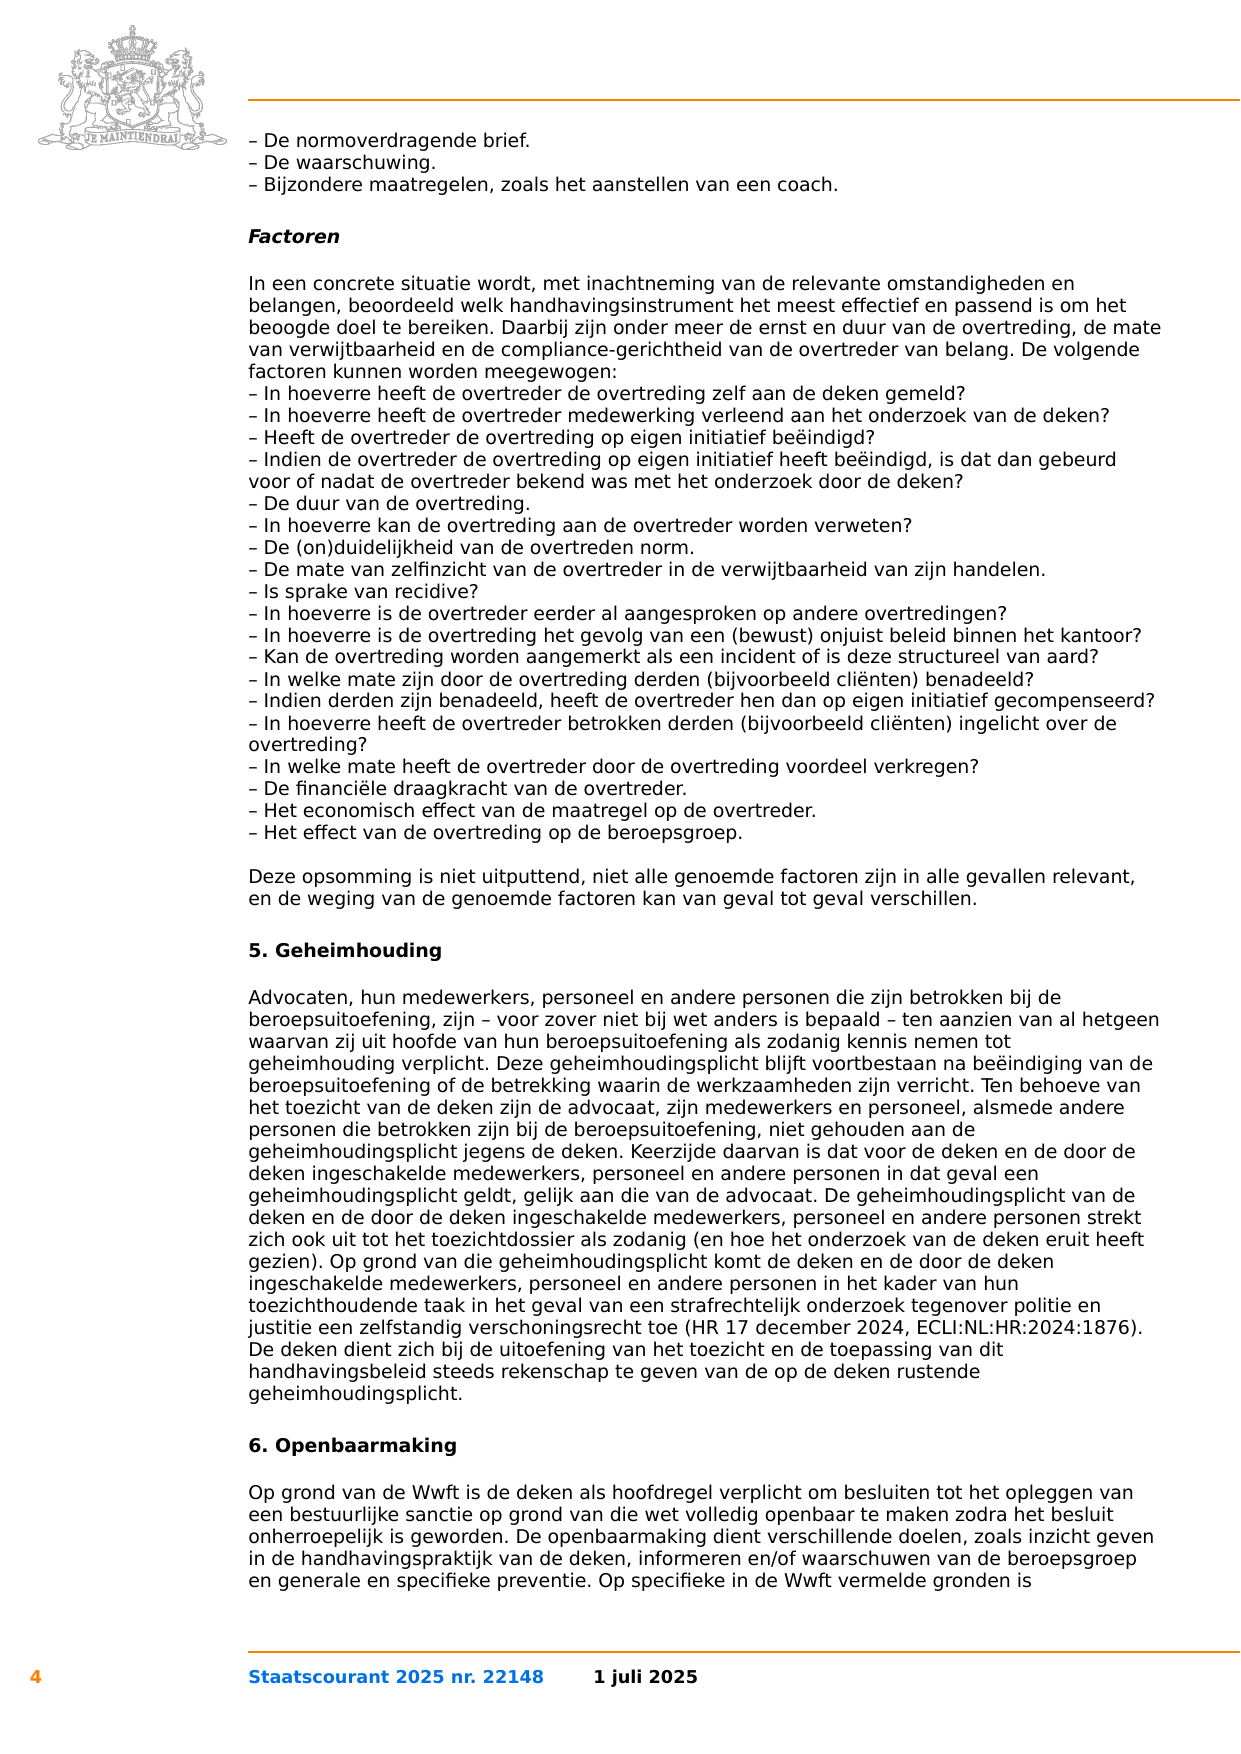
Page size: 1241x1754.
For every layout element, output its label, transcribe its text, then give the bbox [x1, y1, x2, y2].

text Advocaten, hun medewerkers, personeel en andere personen die zijn betrokken bij de beroepsuitoefening, zijn – voor zover niet bij wet anders is bepaald – ten aanzien van al hetgeen waarvan zij uit hoofde van hun beroepsuitoefening als zodanig kennis nemen tot geheimhouding verplicht. Deze geheimhoudingsplicht blijft voortbestaan na beëindiging van de beroepsuitoefening of de betrekking waarin de werkzaamheden zijn verricht. Ten behoeve van het toezicht van de deken zijn de advocaat, zijn medewerkers en personeel, alsmede andere personen die betrokken zijn bij de beroepsuitoefening, niet gehouden aan de geheimhoudingsplicht jegens de deken. Keerzijde daarvan is dat voor de deken en de door de deken ingeschakelde medewerkers, personeel en andere personen in dat geval een geheimhoudingsplicht geldt, gelijk aan die van de advocaat. De geheimhoudingsplicht van de deken en de door de deken ingeschakelde medewerkers, personeel en andere personen strekt zich ook uit tot het toezichtdossier als zodanig (en hoe het onderzoek van de deken eruit heeft gezien). Op grond van die geheimhoudingsplicht komt de deken en de door de deken ingeschakelde medewerkers, personeel en andere personen in het kader van hun toezichthoudende taak in het geval van een strafrechtelijk onderzoek tegenover politie en justitie een zelfstandig verschoningsrecht toe (HR 17 december 2024, ECLI:NL:HR:2024:1876). De deken dient zich bij de uitoefening van het toezicht en de toepassing van dit handhavingsbeleid steeds rekenschap te geven van de op de deken rustende geheimhoudingsplicht. [248, 987, 1163, 1405]
text – Kan de overtreding worden aangemerkt als een incident of is deze structureel van aard? [248, 646, 1163, 668]
text – De duur van de overtreding. [248, 493, 1163, 514]
text – In welke mate heeft de overtreder door de overtreding voordeel verkregen? [248, 756, 1163, 778]
subtitle Factoren [248, 226, 1163, 248]
text – De normoverdragende brief. [248, 130, 1163, 152]
text – In welke mate zijn door de overtreding derden (bijvoorbeeld cliënten) benadeeld? [248, 668, 1163, 690]
text – De waarschuwing. [248, 152, 1163, 174]
text Op grond van de Wwft is de deken als hoofdregel verplicht om besluiten tot het opleggen van een bestuurlijke sanctie op grond van die wet volledig openbaar te maken zodra het besluit onherroepelijk is geworden. De openbaarmaking dient verschillende doelen, zoals inzicht geven in de handhavingspraktijk van de deken, informeren en/of waarschuwen van de beroepsgroep en generale en specifieke preventie. Op specifieke in de Wwft vermelde gronden is [248, 1482, 1163, 1592]
subtitle 5. Geheimhouding [248, 940, 1163, 962]
text – Het economisch effect van de maatregel op de overtreder. [248, 800, 1163, 822]
text – De financiële draagkracht van de overtreder. [248, 778, 1163, 800]
text – In hoeverre heeft de overtreder de overtreding zelf aan de deken gemeld? [248, 383, 1163, 405]
text – Bijzondere maatregelen, zoals het aanstellen van een coach. [248, 174, 1163, 196]
text – In hoeverre is de overtreder eerder al aangesproken op andere overtredingen? [248, 602, 1163, 624]
text In een concrete situatie wordt, met inachtneming van de relevante omstandigheden en belangen, beoordeeld welk handhavingsinstrument het meest effectief en passend is om het beoogde doel te bereiken. Daarbij zijn onder meer de ernst en duur van de overtreding, de mate van verwijtbaarheid en de compliance-gerichtheid van de overtreder van belang. De volgende factoren kunnen worden meegewogen: [248, 273, 1163, 383]
text – In hoeverre heeft de overtreder betrokken derden (bijvoorbeeld cliënten) ingelicht over de overtreding? [248, 712, 1163, 756]
text – In hoeverre heeft de overtreder medewerking verleend aan het onderzoek van de deken? [248, 405, 1163, 427]
text – Indien derden zijn benadeeld, heeft de overtreder hen dan op eigen initiatief gecompenseerd? [248, 690, 1163, 712]
picture [38, 25, 227, 150]
text Deze opsomming is niet uitputtend, niet alle genoemde factoren zijn in alle gevallen relevant, en de weging van de genoemde factoren kan van geval tot geval verschillen. [248, 866, 1163, 910]
text – In hoeverre is de overtreding het gevolg van een (bewust) onjuist beleid binnen het kantoor? [248, 624, 1163, 646]
text – In hoeverre kan de overtreding aan de overtreder worden verweten? [248, 514, 1163, 537]
text – Is sprake van recidive? [248, 581, 1163, 602]
subtitle 6. Openbaarmaking [248, 1435, 1163, 1457]
text – De (on)duidelijkheid van de overtreden norm. [248, 537, 1163, 558]
text – Heeft de overtreder de overtreding op eigen initiatief beëindigd? [248, 427, 1163, 449]
text – Indien de overtreder de overtreding op eigen initiatief heeft beëindigd, is dat dan gebeurd voor of nadat de overtreder bekend was met het onderzoek door de deken? [248, 449, 1163, 493]
text – Het effect van de overtreding op de beroepsgroep. [248, 822, 1163, 844]
text – De mate van zelfinzicht van de overtreder in de verwijtbaarheid van zijn handelen. [248, 558, 1163, 581]
